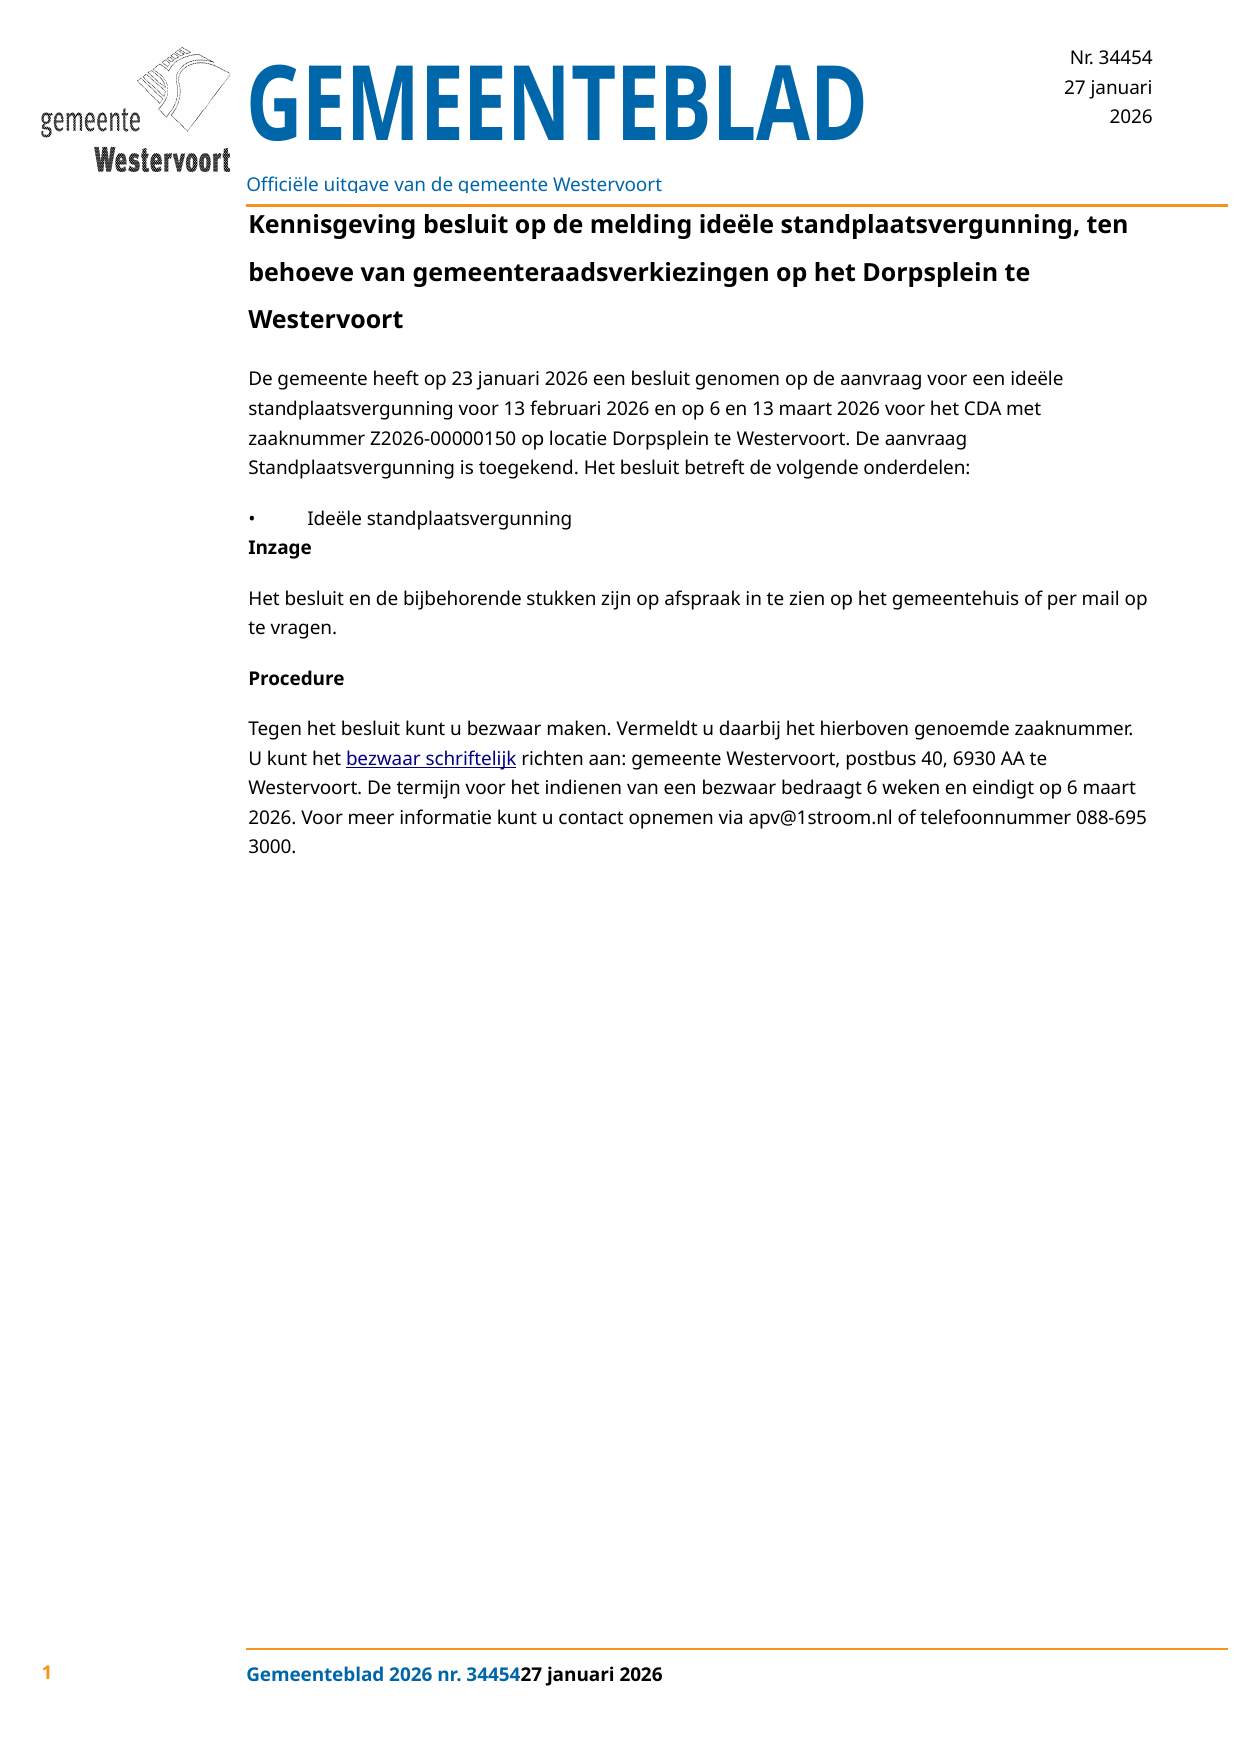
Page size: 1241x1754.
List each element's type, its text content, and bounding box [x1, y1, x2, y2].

text Procedure [248, 665, 1152, 690]
text Het besluit en de bijbehorende stukken zijn op afspraak in te zien op het gemeentehuis of per mail op te vragen. [248, 585, 1152, 640]
list Ideële standplaatsvergunning [248, 505, 1152, 530]
text Tegen het besluit kunt u bezwaar maken. Vermeldt u daarbij het hierboven genoemde zaaknummer. U kunt het bezwaar schriftelijk richten aan: gemeente Westervoort, postbus 40, 6930 AA te Westervoort. De termijn voor het indienen van een bezwaar bedraagt 6 weken en eindigt op 6 maart 2026. Voor meer informatie kunt u contact opnemen via apv@1stroom.nl of telefoonnummer 088-695 3000. [248, 715, 1152, 859]
text De gemeente heeft op 23 januari 2026 een besluit genomen op de aanvraag voor een ideële standplaatsvergunning voor 13 februari 2026 en op 6 en 13 maart 2026 voor het CDA met zaaknummer Z2026-00000150 op locatie Dorpsplein te Westervoort. De aanvraag Standplaatsvergunning is toegekend. Het besluit betreft de volgende onderdelen: [248, 366, 1152, 480]
picture [41, 47, 231, 172]
text Inzage [248, 534, 1152, 560]
text Kennisgeving besluit op de melding ideële standplaatsvergunning, ten behoeve van gemeenteraadsverkiezingen op het Dorpsplein te Westervoort [248, 207, 1152, 336]
